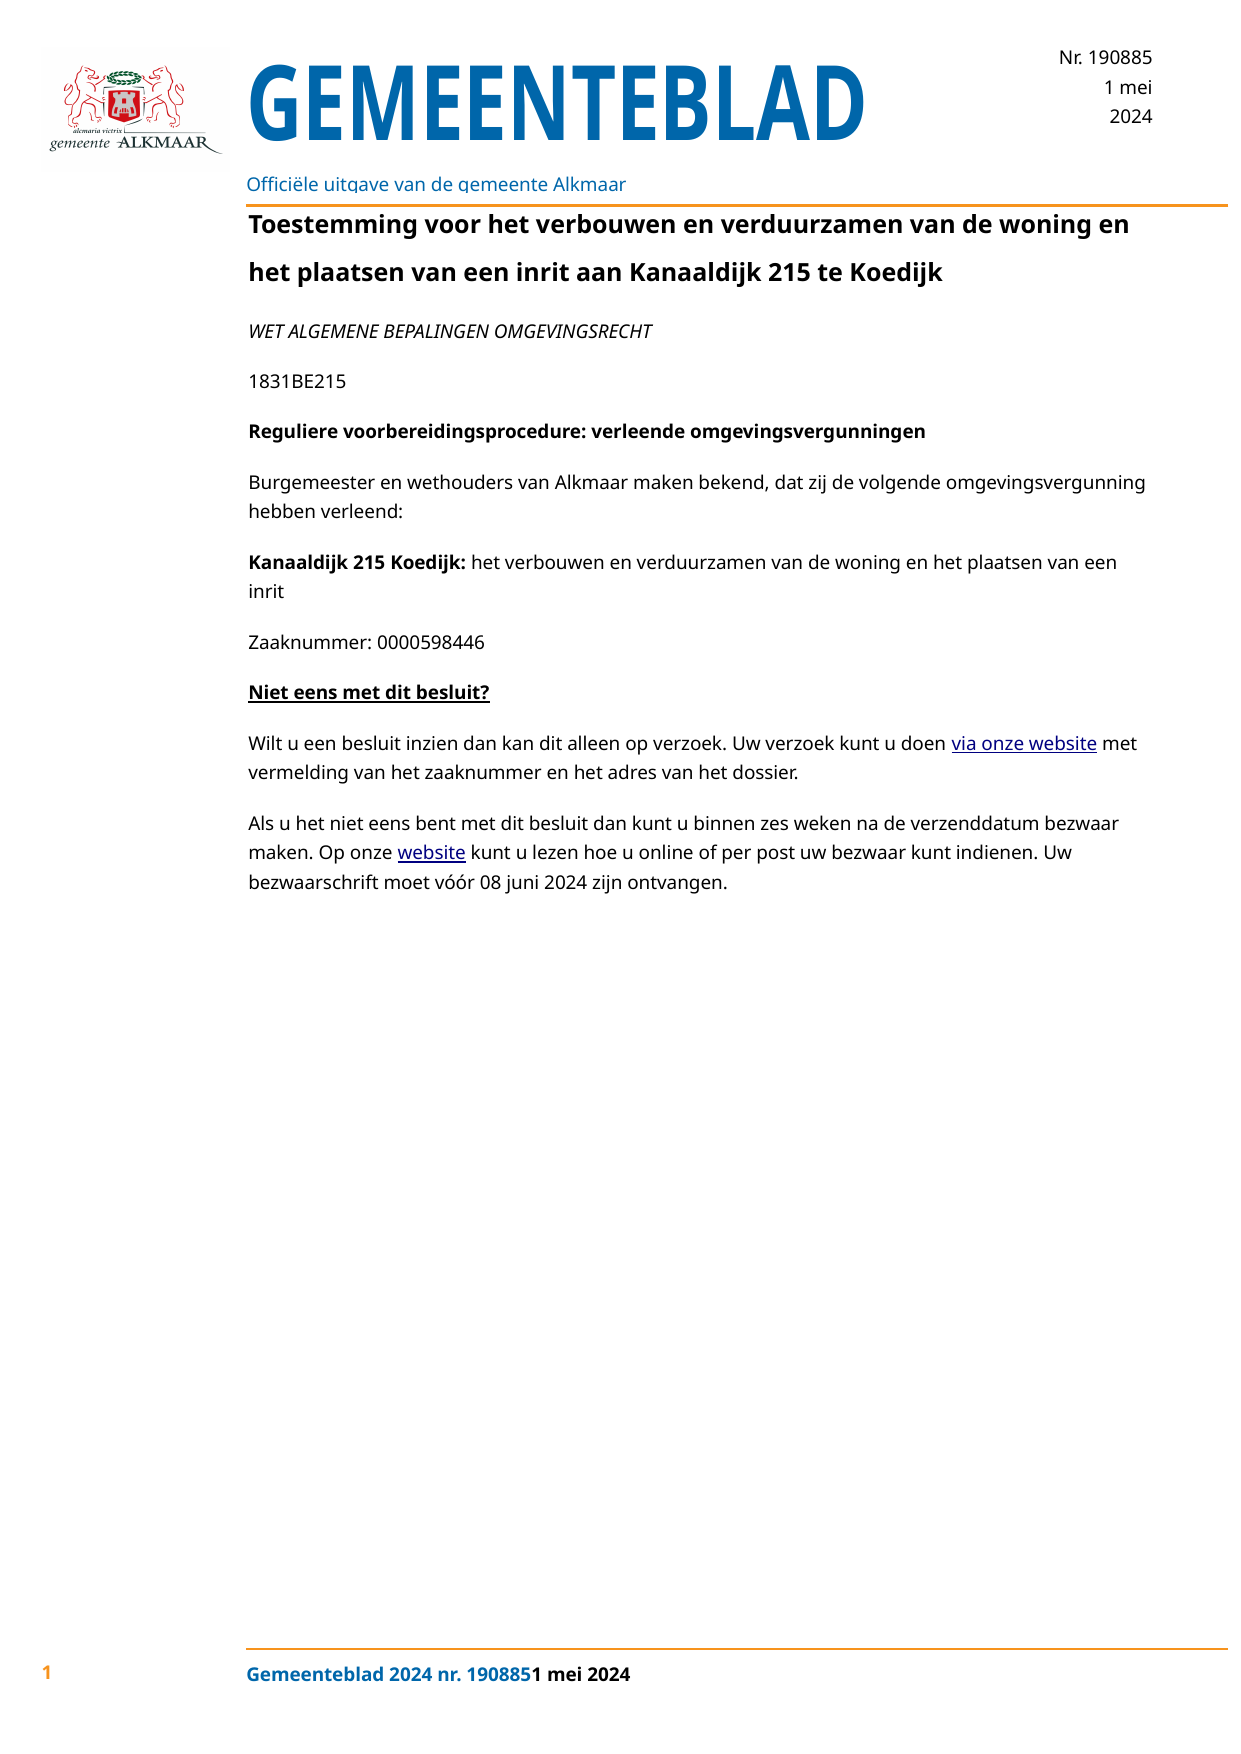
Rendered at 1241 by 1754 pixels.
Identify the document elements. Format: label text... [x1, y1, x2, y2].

text Zaaknummer: 0000598446 [248, 629, 1152, 655]
text Burgemeester en wethouders van Alkmaar maken bekend, dat zij de volgende omgevingsvergunning hebben verleend: [248, 469, 1152, 524]
text Wilt u een besluit inzien dan kan dit alleen op verzoek. Uw verzoek kunt u doen via onze website met vermelding van het zaaknummer en het adres van het dossier. [248, 730, 1152, 785]
text Als u het niet eens bent met dit besluit dan kunt u binnen zes weken na de verzenddatum bezwaar maken. Op onze website kunt u lezen hoe u online of per post uw bezwaar kunt indienen. Uw bezwaarschrift moet vóór 08 juni 2024 zijn ontvangen. [248, 810, 1152, 895]
text Kanaaldijk 215 Koedijk: het verbouwen en verduurzamen van de woning en het plaatsen van een inrit [248, 549, 1152, 604]
text WET ALGEMENE BEPALINGEN OMGEVINGSRECHT [248, 318, 1152, 344]
text 1831BE215 [248, 368, 1152, 394]
text Toestemming voor het verbouwen en verduurzamen van de woning en het plaatsen van een inrit aan Kanaaldijk 215 te Koedijk [248, 207, 1152, 288]
text Reguliere voorbereidingsprocedure: verleende omgevingsvergunningen [248, 419, 1152, 444]
text Niet eens met dit besluit? [248, 679, 1152, 705]
picture [41, 47, 231, 172]
